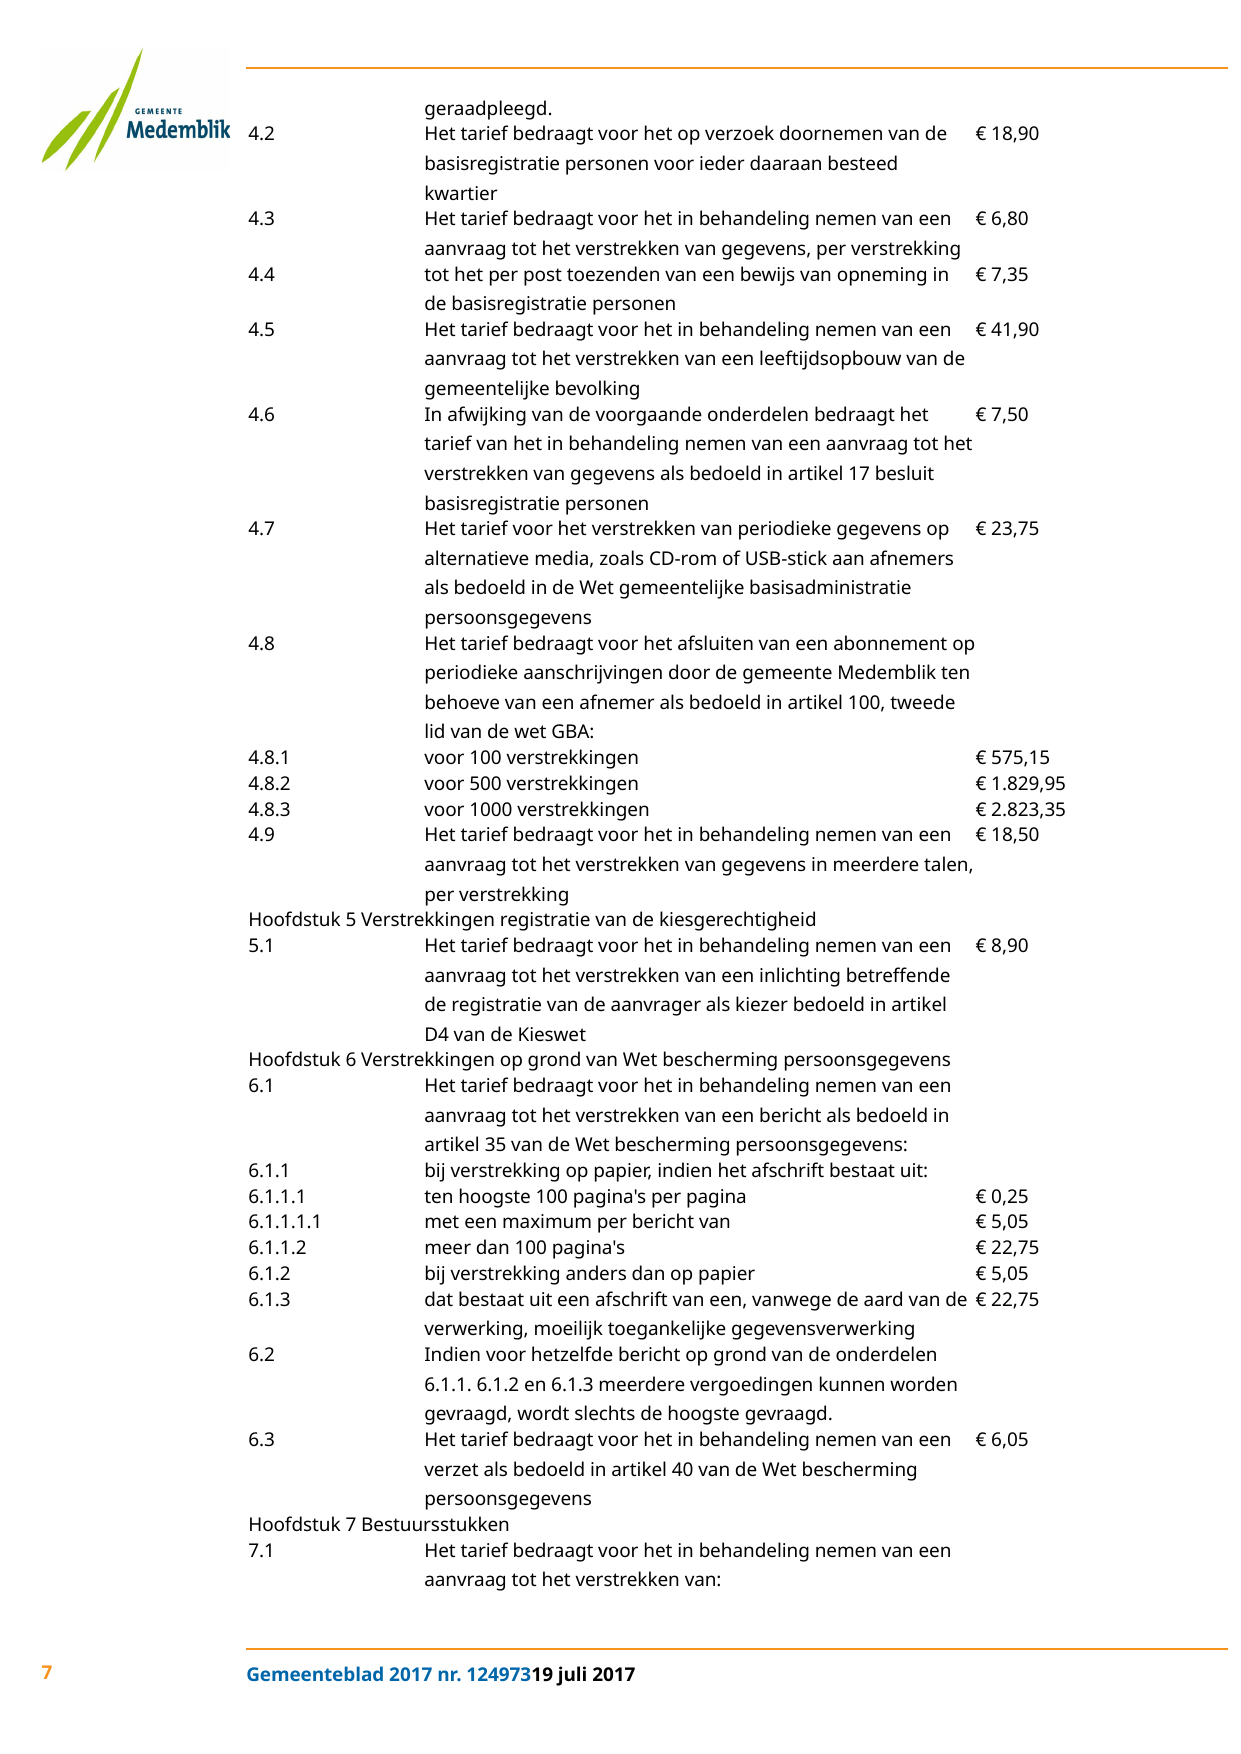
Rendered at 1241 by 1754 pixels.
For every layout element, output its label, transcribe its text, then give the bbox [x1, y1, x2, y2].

table_cell 6.2 [248, 1341, 424, 1426]
table_cell 4.8 [248, 630, 424, 744]
table_cell tot het per post toezenden van een bewijs van opneming in de basisregistratie personen [424, 261, 975, 316]
table_cell ten hoogste 100 pagina's per pagina [424, 1183, 975, 1209]
table_cell Het tarief bedraagt voor het in behandeling nemen van een aanvraag tot het verstrekken van een leeftijdsopbouw van de gemeentelijke bevolking [424, 316, 975, 401]
picture [41, 47, 231, 172]
table_cell 5.1 [248, 932, 424, 1047]
table_cell 6.1.1.1 [248, 1183, 424, 1209]
table_cell € 7,35 [975, 261, 1152, 316]
table_cell € 6,05 [975, 1426, 1152, 1511]
table_cell € 23,75 [975, 515, 1152, 630]
table_cell Het tarief bedraagt voor het op verzoek doornemen van de basisregistratie personen voor ieder daaraan besteed kwartier [424, 121, 975, 205]
table_cell € 6,80 [975, 205, 1152, 261]
table_cell Hoofdstuk 6 Verstrekkingen op grond van Wet bescherming persoonsgegevens [248, 1047, 1152, 1072]
table_cell [975, 95, 1152, 121]
table_cell dat bestaat uit een afschrift van een, vanwege de aard van de verwerking, moeilijk toegankelijke gegevensverwerking [424, 1286, 975, 1341]
table_cell 4.7 [248, 515, 424, 630]
table_cell 4.3 [248, 205, 424, 261]
table_cell Het tarief bedraagt voor het in behandeling nemen van een aanvraag tot het verstrekken van gegevens in meerdere talen, per verstrekking [424, 822, 975, 906]
table_cell [975, 1537, 1152, 1592]
table_cell In afwijking van de voorgaande onderdelen bedraagt het tarief van het in behandeling nemen van een aanvraag tot het verstrekken van gegevens als bedoeld in artikel 17 besluit basisregistratie personen [424, 401, 975, 515]
table_cell € 7,50 [975, 401, 1152, 515]
table_cell 4.2 [248, 121, 424, 205]
table_cell Indien voor hetzelfde bericht op grond van de onderdelen 6.1.1. 6.1.2 en 6.1.3 meerdere vergoedingen kunnen worden gevraagd, wordt slechts de hoogste gevraagd. [424, 1341, 975, 1426]
table_cell 6.1.3 [248, 1286, 424, 1341]
table_cell € 575,15 [975, 744, 1152, 770]
table_cell 6.1.1.1.1 [248, 1209, 424, 1234]
table_cell geraadpleegd. [424, 95, 975, 121]
table_cell Het tarief bedraagt voor het in behandeling nemen van een aanvraag tot het verstrekken van een inlichting betreffende de registratie van de aanvrager als kiezer bedoeld in artikel D4 van de Kieswet [424, 932, 975, 1047]
table_cell € 1.829,95 [975, 770, 1152, 796]
table_cell 4.8.3 [248, 796, 424, 822]
table_cell 4.8.1 [248, 744, 424, 770]
table_cell € 22,75 [975, 1286, 1152, 1341]
table_cell € 18,50 [975, 822, 1152, 906]
table_cell 6.1.1 [248, 1157, 424, 1183]
table_cell € 22,75 [975, 1235, 1152, 1260]
table_cell Het tarief bedraagt voor het in behandeling nemen van een verzet als bedoeld in artikel 40 van de Wet bescherming persoonsgegevens [424, 1426, 975, 1511]
table_cell € 8,90 [975, 932, 1152, 1047]
table_cell 6.1.1.2 [248, 1235, 424, 1260]
table_cell Het tarief voor het verstrekken van periodieke gegevens op alternatieve media, zoals CD-rom of USB-stick aan afnemers als bedoeld in de Wet gemeentelijke basisadministratie persoonsgegevens [424, 515, 975, 630]
table_cell Het tarief bedraagt voor het in behandeling nemen van een aanvraag tot het verstrekken van een bericht als bedoeld in artikel 35 van de Wet bescherming persoonsgegevens: [424, 1073, 975, 1157]
table_cell meer dan 100 pagina's [424, 1235, 975, 1260]
table_cell € 2.823,35 [975, 796, 1152, 822]
table_cell 7.1 [248, 1537, 424, 1592]
table_cell [975, 1073, 1152, 1157]
table_cell 4.4 [248, 261, 424, 316]
table_cell 6.1 [248, 1073, 424, 1157]
table_cell [248, 95, 424, 121]
table_cell 4.5 [248, 316, 424, 401]
table_cell € 41,90 [975, 316, 1152, 401]
table_cell [975, 630, 1152, 744]
table_cell 6.1.2 [248, 1260, 424, 1286]
table_cell 4.9 [248, 822, 424, 906]
table_cell 6.3 [248, 1426, 424, 1511]
table_cell Hoofdstuk 7 Bestuursstukken [248, 1511, 1152, 1537]
table_cell € 18,90 [975, 121, 1152, 205]
table_cell bij verstrekking anders dan op papier [424, 1260, 975, 1286]
table_cell voor 1000 verstrekkingen [424, 796, 975, 822]
table_cell Hoofdstuk 5 Verstrekkingen registratie van de kiesgerechtigheid [248, 906, 1152, 932]
table_cell 4.6 [248, 401, 424, 515]
table_cell € 5,05 [975, 1260, 1152, 1286]
table_cell voor 100 verstrekkingen [424, 744, 975, 770]
table_cell bij verstrekking op papier, indien het afschrift bestaat uit: [424, 1157, 975, 1183]
table_cell [975, 1341, 1152, 1426]
table_cell met een maximum per bericht van [424, 1209, 975, 1234]
table_cell Het tarief bedraagt voor het afsluiten van een abonnement op periodieke aanschrijvingen door de gemeente Medemblik ten behoeve van een afnemer als bedoeld in artikel 100, tweede lid van de wet GBA: [424, 630, 975, 744]
table_cell Het tarief bedraagt voor het in behandeling nemen van een aanvraag tot het verstrekken van: [424, 1537, 975, 1592]
table_cell € 0,25 [975, 1183, 1152, 1209]
table_cell [975, 1157, 1152, 1183]
table_cell voor 500 verstrekkingen [424, 770, 975, 796]
table_cell € 5,05 [975, 1209, 1152, 1234]
table_cell 4.8.2 [248, 770, 424, 796]
table_cell Het tarief bedraagt voor het in behandeling nemen van een aanvraag tot het verstrekken van gegevens, per verstrekking [424, 205, 975, 261]
